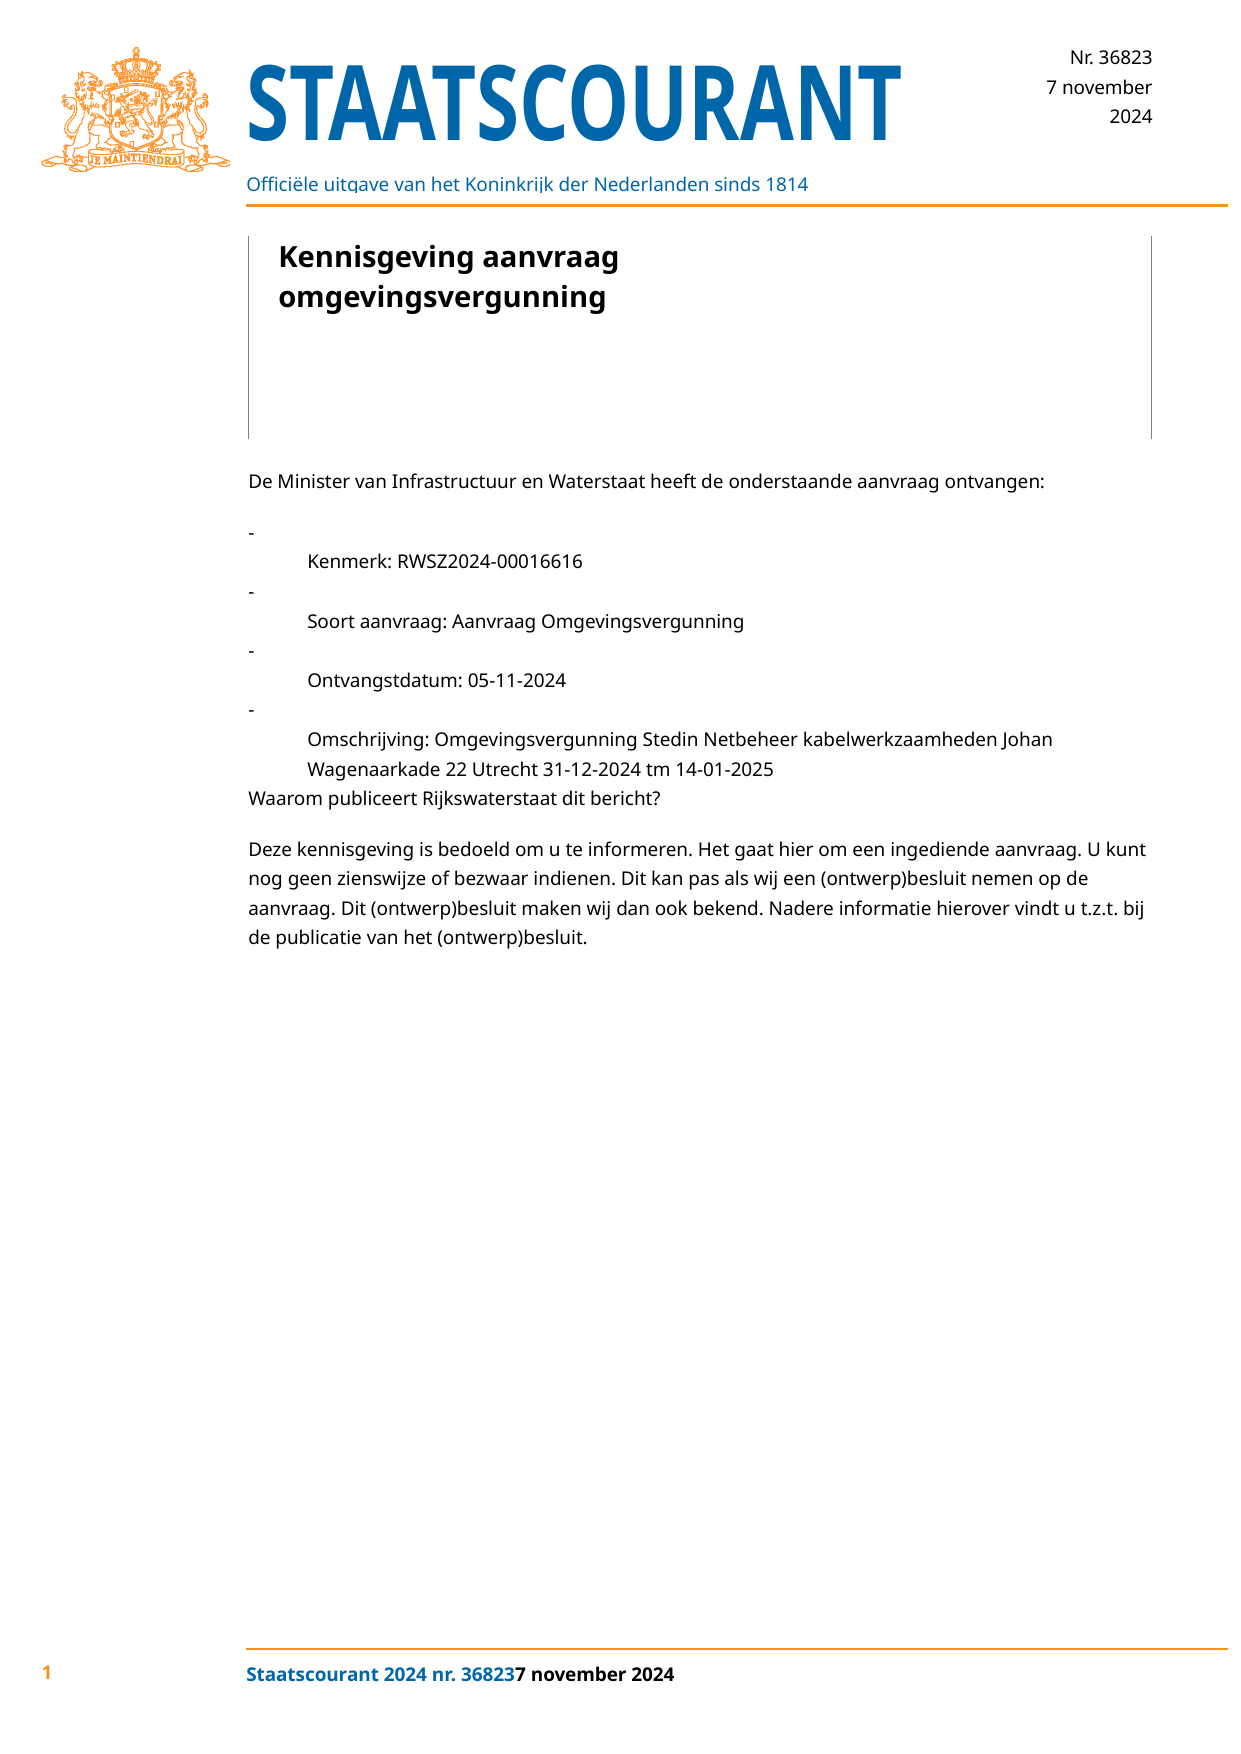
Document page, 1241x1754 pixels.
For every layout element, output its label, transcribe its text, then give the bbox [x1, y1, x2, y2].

picture [912, 236, 1090, 414]
list Omschrijving: Omgevingsvergunning Stedin Netbeheer kabelwerkzaamheden Johan Wagenaarkade 22 Utrecht 31-12-2024 tm 14-01-2025 [248, 726, 1152, 781]
text Deze kennisgeving is bedoeld om u te informeren. Het gaat hier om een ingediende aanvraag. U kunt nog geen zienswijze of bezwaar indienen. Dit kan pas als wij een (ontwerp)besluit nemen op de aanvraag. Dit (ontwerp)besluit maken wij dan ook bekend. Nadere informatie hierover vindt u t.z.t. bij de publicatie van het (ontwerp)besluit. [248, 836, 1152, 950]
table_header [1090, 236, 1151, 413]
table_header [850, 414, 1151, 439]
picture [41, 47, 231, 172]
table_header Kennisgeving aanvraag omgevingsvergunning [249, 236, 850, 439]
list Soort aanvraag: Aanvraag Omgevingsvergunning [248, 608, 1152, 633]
list Ontvangstdatum: 05-11-2024 [248, 667, 1152, 693]
list Kenmerk: RWSZ2024-00016616 [248, 549, 1152, 574]
text De Minister van Infrastructuur en Waterstaat heeft de onderstaande aanvraag ontvangen: [248, 469, 1152, 494]
text Waarom publiceert Rijkswaterstaat dit bericht? [248, 785, 1152, 811]
table_header [850, 236, 912, 413]
